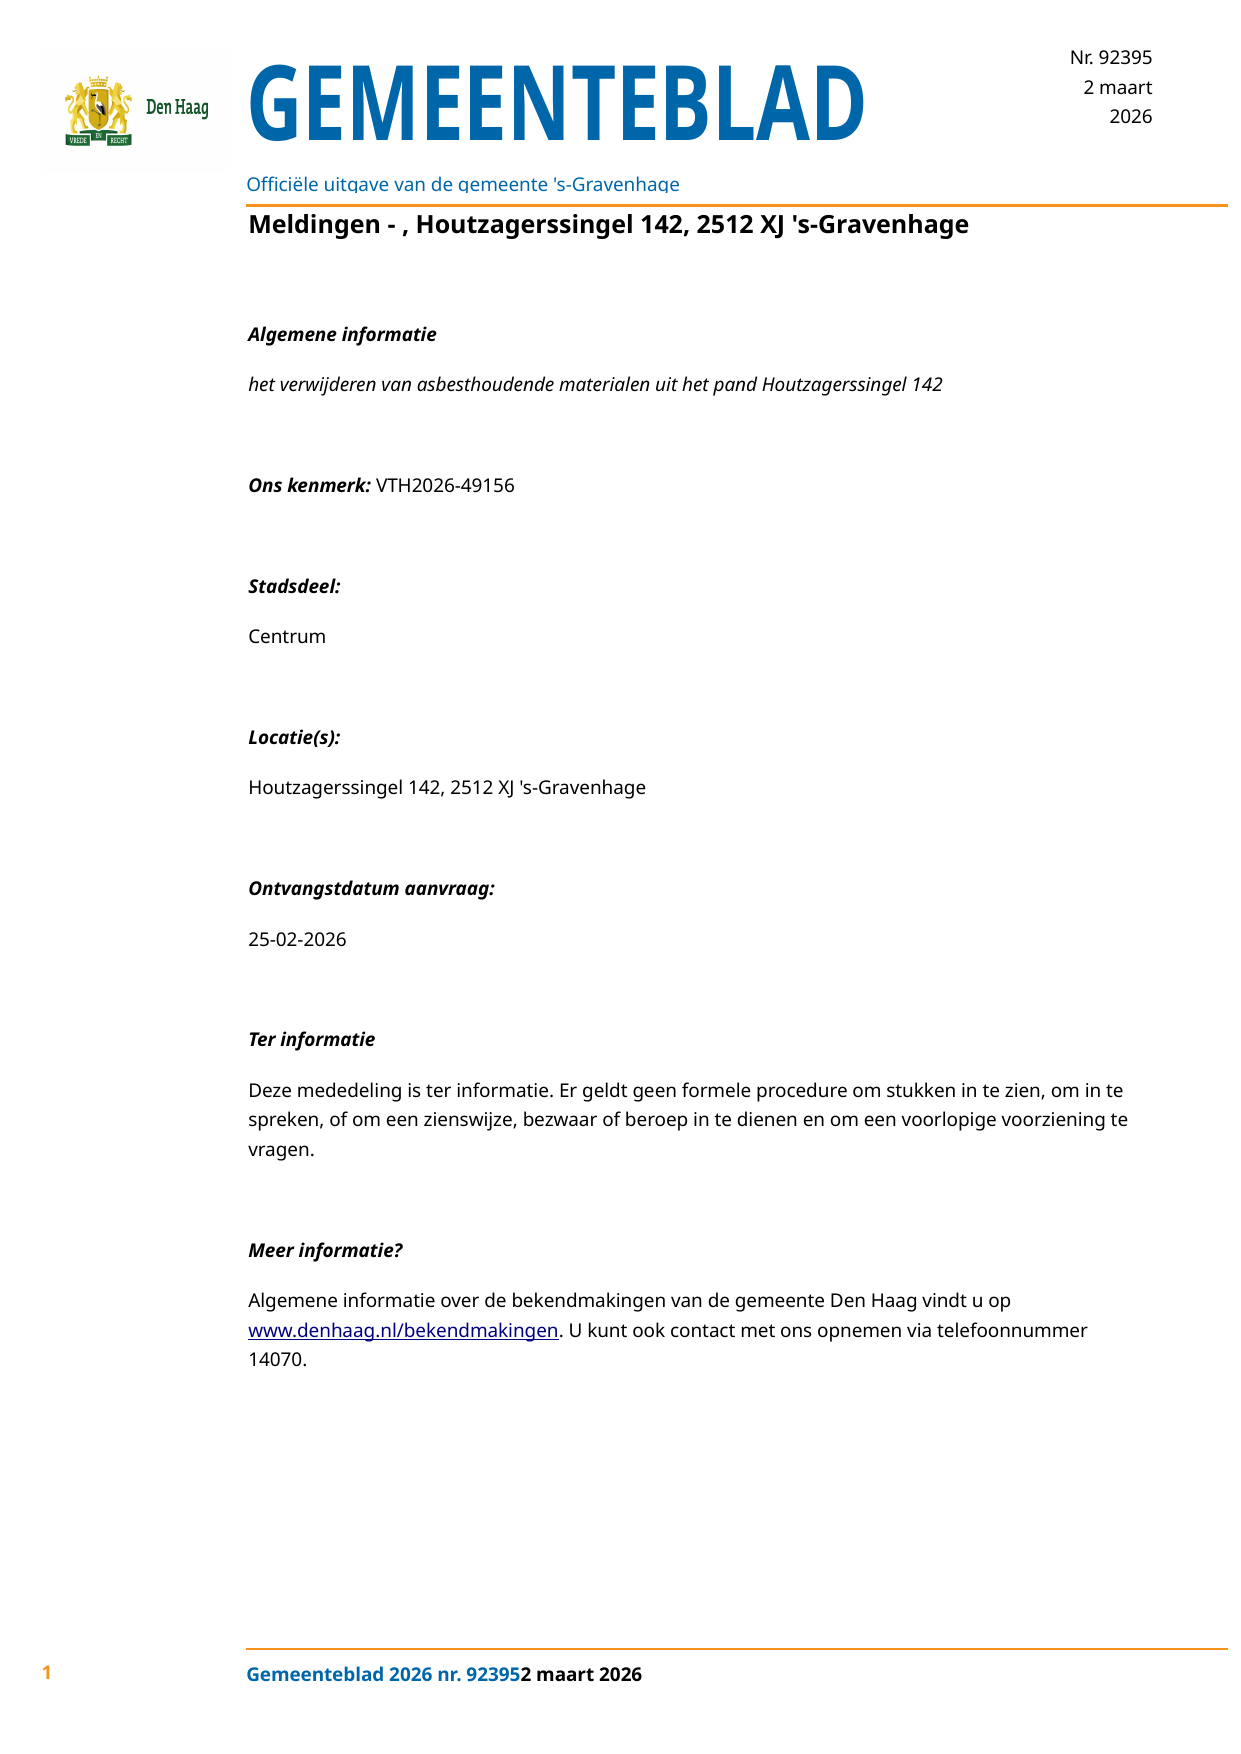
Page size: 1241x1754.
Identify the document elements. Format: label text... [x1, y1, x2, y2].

text het verwijderen van asbesthoudende materialen uit het pand Houtzagerssingel 142 [248, 371, 1152, 397]
text Algemene informatie over de bekendmakingen van de gemeente Den Haag vindt u op www.denhaag.nl/bekendmakingen. U kunt ook contact met ons opnemen via telefoonnummer 14070. [248, 1287, 1152, 1372]
text Houtzagerssingel 142, 2512 XJ 's-Gravenhage [248, 774, 1152, 800]
text Meldingen - , Houtzagerssingel 142, 2512 XJ 's-Gravenhage [248, 207, 1152, 241]
picture [41, 47, 231, 172]
text Ons kenmerk: VTH2026-49156 [248, 472, 1152, 498]
text Meer informatie? [248, 1237, 1152, 1263]
text 25-02-2026 [248, 926, 1152, 951]
text Locatie(s): [248, 724, 1152, 750]
text Centrum [248, 623, 1152, 649]
text Ontvangstdatum aanvraag: [248, 875, 1152, 901]
text Algemene informatie [248, 321, 1152, 346]
text Deze mededeling is ter informatie. Er geldt geen formele procedure om stukken in te zien, om in te spreken, of om een zienswijze, bezwaar of beroep in te dienen en om een voorlopige voorziening te vragen. [248, 1077, 1152, 1162]
text Stadsdeel: [248, 573, 1152, 598]
text Ter informatie [248, 1027, 1152, 1052]
